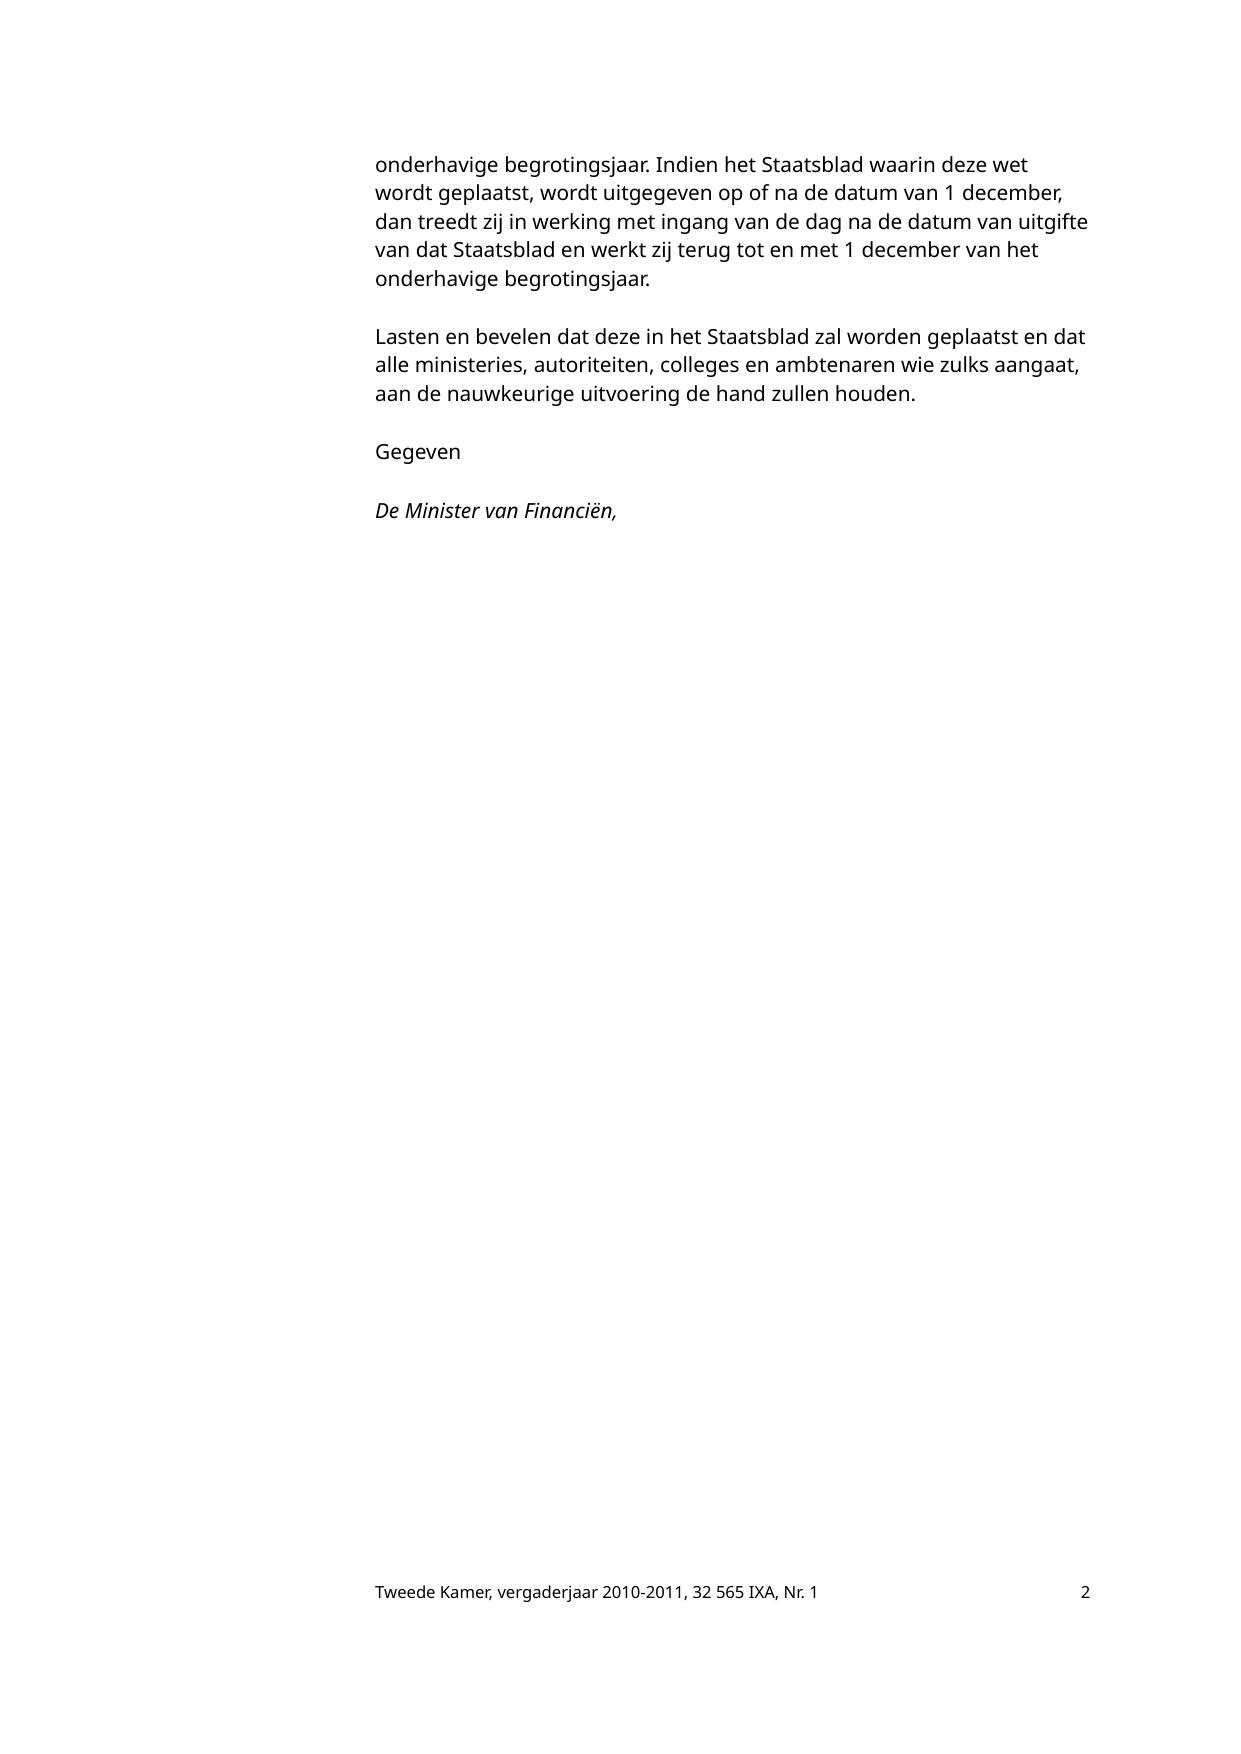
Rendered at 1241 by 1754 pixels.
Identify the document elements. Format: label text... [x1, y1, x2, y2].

text Lasten en bevelen dat deze in het Staatsblad zal worden geplaatst en dat alle ministeries, autoriteiten, colleges en ambtenaren wie zulks aangaat, aan de nauwkeurige uitvoering de hand zullen houden. [375, 322, 1090, 407]
text onderhavige begrotingsjaar. Indien het Staatsblad waarin deze wet wordt geplaatst, wordt uitgegeven op of na de datum van 1 december, dan treedt zij in werking met ingang van de dag na de datum van uitgifte van dat Staatsblad en werkt zij terug tot en met 1 december van het onderhavige begrotingsjaar. [375, 150, 1090, 292]
text Gegeven [375, 437, 1090, 466]
text De Minister van Financiën, [375, 496, 1090, 524]
